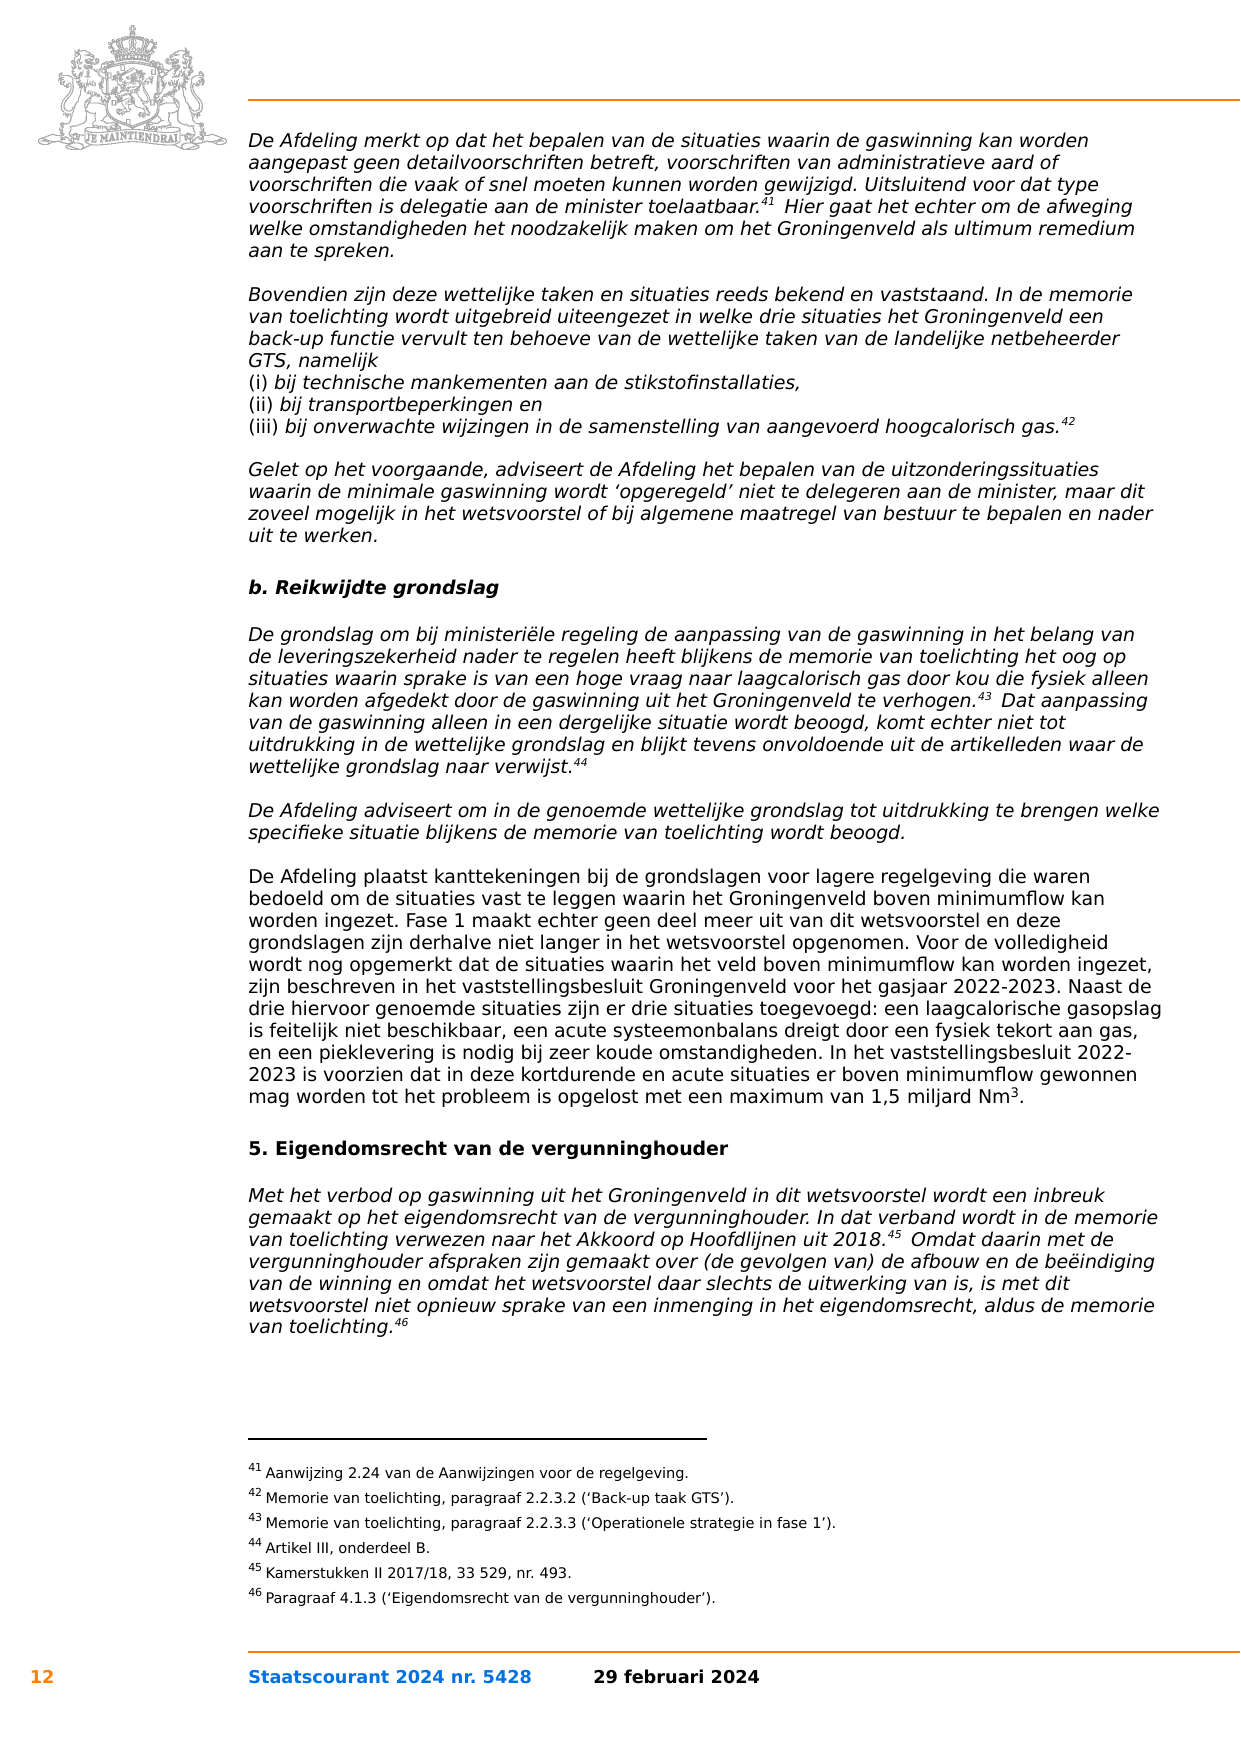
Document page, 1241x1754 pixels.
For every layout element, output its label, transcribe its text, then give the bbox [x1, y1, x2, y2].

text Artikel III, onderdeel B. [248, 1536, 1163, 1558]
picture [38, 25, 227, 150]
text Kamerstukken II 2017/18, 33 529, nr. 493. [248, 1561, 1163, 1583]
subtitle 5. Eigendomsrecht van de vergunninghouder [248, 1138, 1163, 1159]
text Memorie van toelichting, paragraaf 2.2.3.2 (‘Back-up taak GTS’). [248, 1486, 1163, 1508]
text Gelet op het voorgaande, adviseert de Afdeling het bepalen van de uitzonderingssituaties waarin de minimale gaswinning wordt ‘opgeregeld’ niet te delegeren aan de minister, maar dit zoveel mogelijk in het wetsvoorstel of bij algemene maatregel van bestuur te bepalen en nader uit te werken. [248, 459, 1163, 547]
text De grondslag om bij ministeriële regeling de aanpassing van de gaswinning in het belang van de leveringszekerheid nader te regelen heeft blijkens de memorie van toelichting het oog op situaties waarin sprake is van een hoge vraag naar laagcalorisch gas door kou die fysiek alleen kan worden afgedekt door de gaswinning uit het Groningenveld te verhogen. Dat aanpassing van de gaswinning alleen in een dergelijke situatie wordt beoogd, komt echter niet tot uitdrukking in de wettelijke grondslag en blijkt tevens onvoldoende uit de artikelleden waar de wettelijke grondslag naar verwijst. [248, 624, 1163, 778]
text De Afdeling adviseert om in de genoemde wettelijke grondslag tot uitdrukking te brengen welke specifieke situatie blijkens de memorie van toelichting wordt beoogd. [248, 800, 1163, 844]
text Aanwijzing 2.24 van de Aanwijzingen voor de regelgeving. [248, 1461, 1163, 1483]
text Bovendien zijn deze wettelijke taken en situaties reeds bekend en vaststaand. In de memorie van toelichting wordt uitgebreid uiteengezet in welke drie situaties het Groningenveld een back-up functie vervult ten behoeve van de wettelijke taken van de landelijke netbeheerder GTS, namelijk [248, 284, 1163, 372]
text Paragraaf 4.1.3 (‘Eigendomsrecht van de vergunninghouder’). [248, 1586, 1163, 1608]
text (ii) bij transportbeperkingen en [248, 393, 1163, 416]
text Met het verbod op gaswinning uit het Groningenveld in dit wetsvoorstel wordt een inbreuk gemaakt op het eigendomsrecht van de vergunninghouder. In dat verband wordt in de memorie van toelichting verwezen naar het Akkoord op Hoofdlijnen uit 2018. Omdat daarin met de vergunninghouder afspraken zijn gemaakt over (de gevolgen van) de afbouw en de beëindiging van de winning en omdat het wetsvoorstel daar slechts de uitwerking van is, is met dit wetsvoorstel niet opnieuw sprake van een inmenging in het eigendomsrecht, aldus de memorie van toelichting. [248, 1184, 1163, 1338]
subtitle b. Reikwijdte grondslag [248, 577, 1163, 599]
text Memorie van toelichting, paragraaf 2.2.3.3 (‘Operationele strategie in fase 1’). [248, 1511, 1163, 1533]
text De Afdeling merkt op dat het bepalen van de situaties waarin de gaswinning kan worden aangepast geen detailvoorschriften betreft, voorschriften van administratieve aard of voorschriften die vaak of snel moeten kunnen worden gewijzigd. Uitsluitend voor dat type voorschriften is delegatie aan de minister toelaatbaar. Hier gaat het echter om de afweging welke omstandigheden het noodzakelijk maken om het Groningenveld als ultimum remedium aan te spreken. [248, 130, 1163, 262]
text (iii) bij onverwachte wijzingen in de samenstelling van aangevoerd hoogcalorisch gas. [248, 416, 1163, 437]
text (i) bij technische mankementen aan de stikstofinstallaties, [248, 372, 1163, 393]
text De Afdeling plaatst kanttekeningen bij de grondslagen voor lagere regelgeving die waren bedoeld om de situaties vast te leggen waarin het Groningenveld boven minimumflow kan worden ingezet. Fase 1 maakt echter geen deel meer uit van dit wetsvoorstel en deze grondslagen zijn derhalve niet langer in het wetsvoorstel opgenomen. Voor de volledigheid wordt nog opgemerkt dat de situaties waarin het veld boven minimumflow kan worden ingezet, zijn beschreven in het vaststellingsbesluit Groningenveld voor het gasjaar 2022-2023. Naast de drie hiervoor genoemde situaties zijn er drie situaties toegevoegd: een laagcalorische gasopslag is feitelijk niet beschikbaar, een acute systeemonbalans dreigt door een fysiek tekort aan gas, en een pieklevering is nodig bij zeer koude omstandigheden. In het vaststellingsbesluit 2022-2023 is voorzien dat in deze kortdurende en acute situaties er boven minimumflow gewonnen mag worden tot het probleem is opgelost met een maximum van 1,5 miljard Nm3. [248, 866, 1163, 1108]
